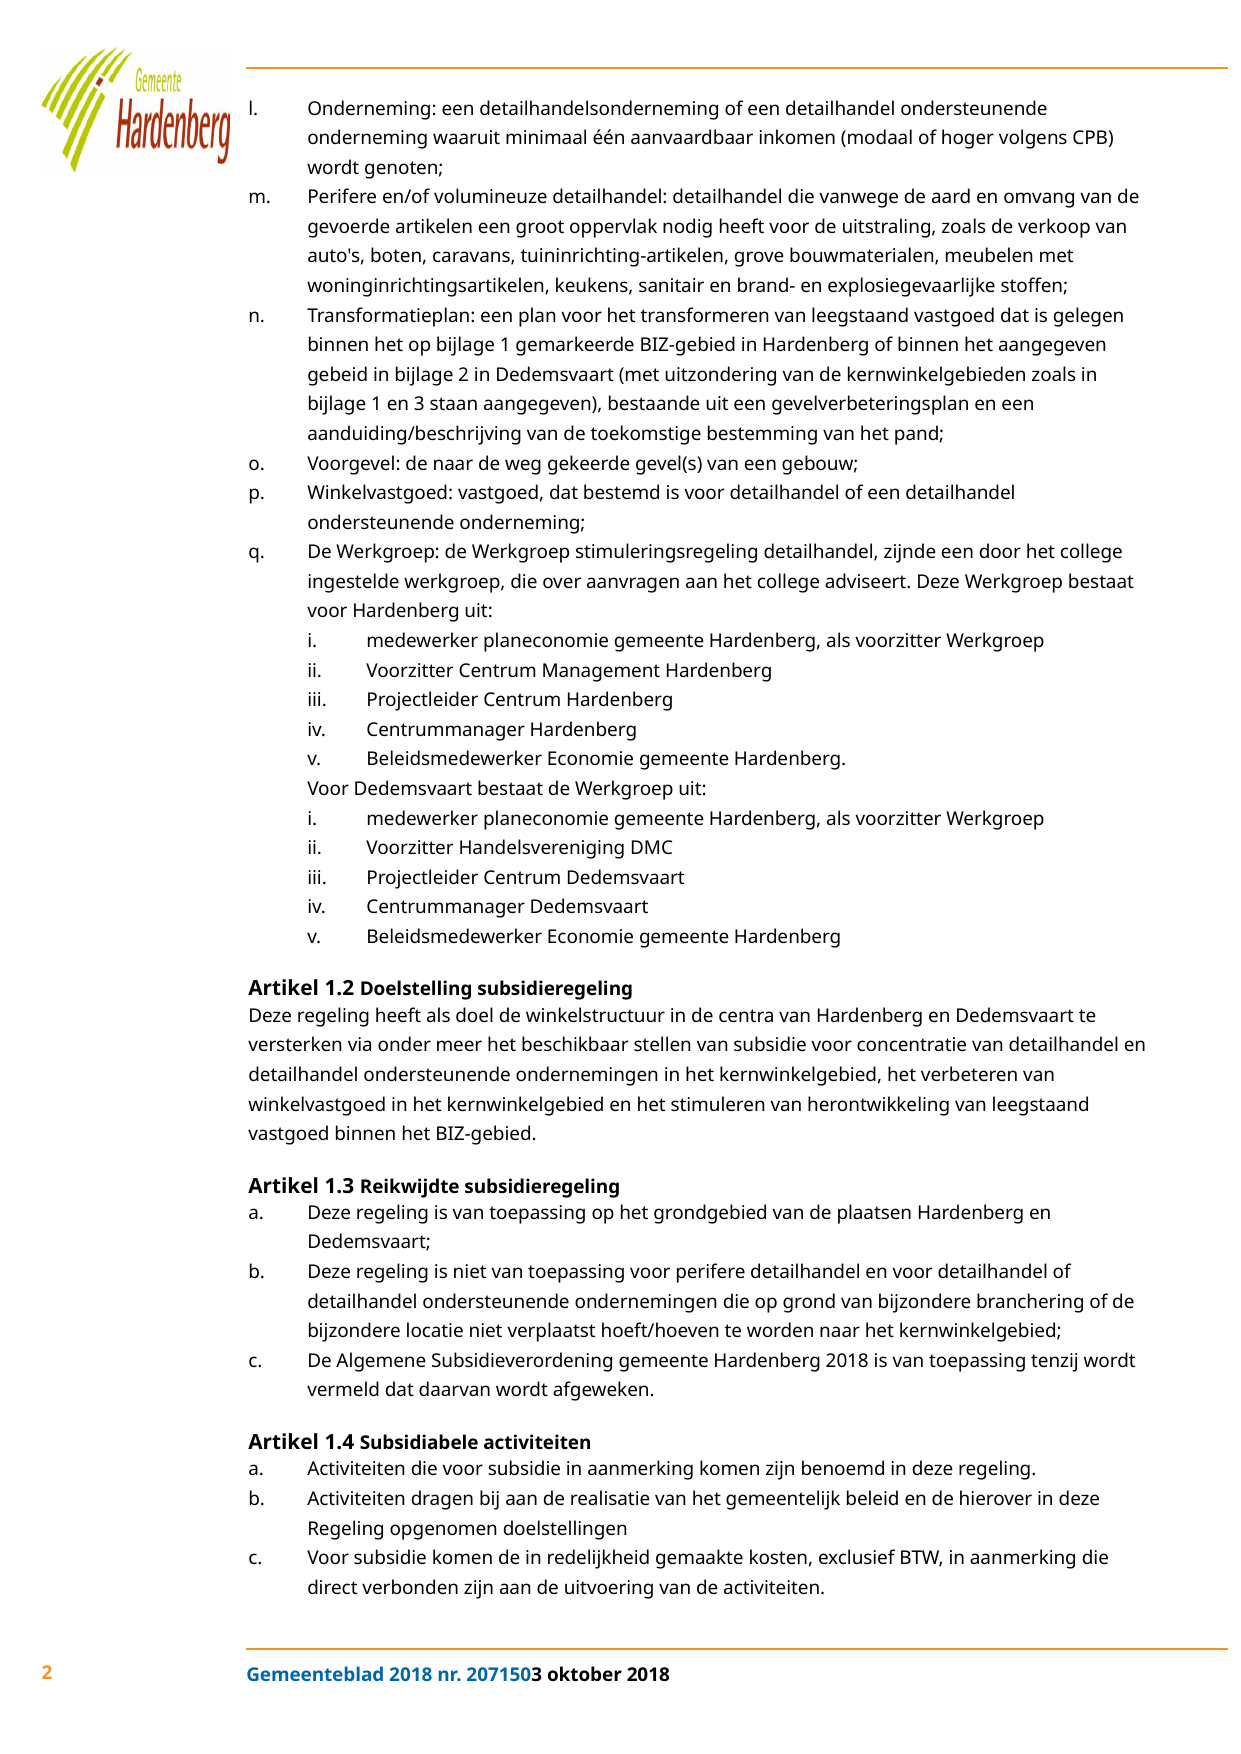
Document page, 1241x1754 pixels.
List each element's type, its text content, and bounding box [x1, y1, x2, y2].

list De Werkgroep: de Werkgroep stimuleringsregeling detailhandel, zijnde een door het college ingestelde werkgroep, die over aanvragen aan het college adviseert. Deze Werkgroep bestaat voor Hardenberg uit: [248, 538, 1152, 623]
list Centrummanager Hardenberg [307, 716, 1152, 742]
list Onderneming: een detailhandelsonderneming of een detailhandel ondersteunende onderneming waaruit minimaal één aanvaardbaar inkomen (modaal of hoger volgens CPB) wordt genoten; [248, 95, 1152, 180]
text Artikel 1.4 Subsidiabele activiteiten [248, 1427, 1152, 1456]
list Deze regeling is van toepassing op het grondgebied van de plaatsen Hardenberg en Dedemsvaart; [248, 1199, 1152, 1254]
list Projectleider Centrum Dedemsvaart [307, 864, 1152, 890]
list medewerker planeconomie gemeente Hardenberg, als voorzitter Werkgroep [307, 805, 1152, 831]
list Transformatieplan: een plan voor het transformeren van leegstaand vastgoed dat is gelegen binnen het op bijlage 1 gemarkeerde BIZ-gebied in Hardenberg of binnen het aangegeven gebeid in bijlage 2 in Dedemsvaart (met uitzondering van de kernwinkelgebieden zoals in bijlage 1 en 3 staan aangegeven), bestaande uit een gevelverbeteringsplan en een aanduiding/beschrijving van de toekomstige bestemming van het pand; [248, 302, 1152, 446]
list Activiteiten dragen bij aan de realisatie van het gemeentelijk beleid en de hierover in deze Regeling opgenomen doelstellingen [248, 1485, 1152, 1540]
list Voorzitter Centrum Management Hardenberg [307, 657, 1152, 683]
list Beleidsmedewerker Economie gemeente Hardenberg [307, 923, 1152, 949]
list Voor Dedemsvaart bestaat de Werkgroep uit: [248, 775, 1152, 801]
text Artikel 1.2 Doelstelling subsidieregeling [248, 973, 1152, 1002]
picture [41, 47, 231, 172]
list Winkelvastgoed: vastgoed, dat bestemd is voor detailhandel of een detailhandel ondersteunende onderneming; [248, 479, 1152, 535]
list Voorgevel: de naar de weg gekeerde gevel(s) van een gebouw; [248, 450, 1152, 476]
list Centrummanager Dedemsvaart [307, 893, 1152, 919]
list medewerker planeconomie gemeente Hardenberg, als voorzitter Werkgroep [307, 627, 1152, 653]
text Artikel 1.3 Reikwijdte subsidieregeling [248, 1171, 1152, 1199]
list De Algemene Subsidieverordening gemeente Hardenberg 2018 is van toepassing tenzij wordt vermeld dat daarvan wordt afgeweken. [248, 1347, 1152, 1402]
list Deze regeling is niet van toepassing voor perifere detailhandel en voor detailhandel of detailhandel ondersteunende ondernemingen die op grond van bijzondere branchering of de bijzondere locatie niet verplaatst hoeft/hoeven te worden naar het kernwinkelgebied; [248, 1258, 1152, 1343]
list Projectleider Centrum Hardenberg [307, 686, 1152, 712]
list Activiteiten die voor subsidie in aanmerking komen zijn benoemd in deze regeling. [248, 1456, 1152, 1481]
list Perifere en/of volumineuze detailhandel: detailhandel die vanwege de aard en omvang van de gevoerde artikelen een groot oppervlak nodig heeft voor de uitstraling, zoals de verkoop van auto's, boten, caravans, tuininrichting-artikelen, grove bouwmaterialen, meubelen met woninginrichtingsartikelen, keukens, sanitair en brand- en explosiegevaarlijke stoffen; [248, 183, 1152, 298]
text Deze regeling heeft als doel de winkelstructuur in de centra van Hardenberg en Dedemsvaart te versterken via onder meer het beschikbaar stellen van subsidie voor concentratie van detailhandel en detailhandel ondersteunende ondernemingen in het kernwinkelgebied, het verbeteren van winkelvastgoed in het kernwinkelgebied en het stimuleren van herontwikkeling van leegstaand vastgoed binnen het BIZ-gebied. [248, 1002, 1152, 1146]
list Voorzitter Handelsvereniging DMC [307, 834, 1152, 860]
list Voor subsidie komen de in redelijkheid gemaakte kosten, exclusief BTW, in aanmerking die direct verbonden zijn aan de uitvoering van de activiteiten. [248, 1544, 1152, 1599]
list Beleidsmedewerker Economie gemeente Hardenberg. [307, 746, 1152, 771]
